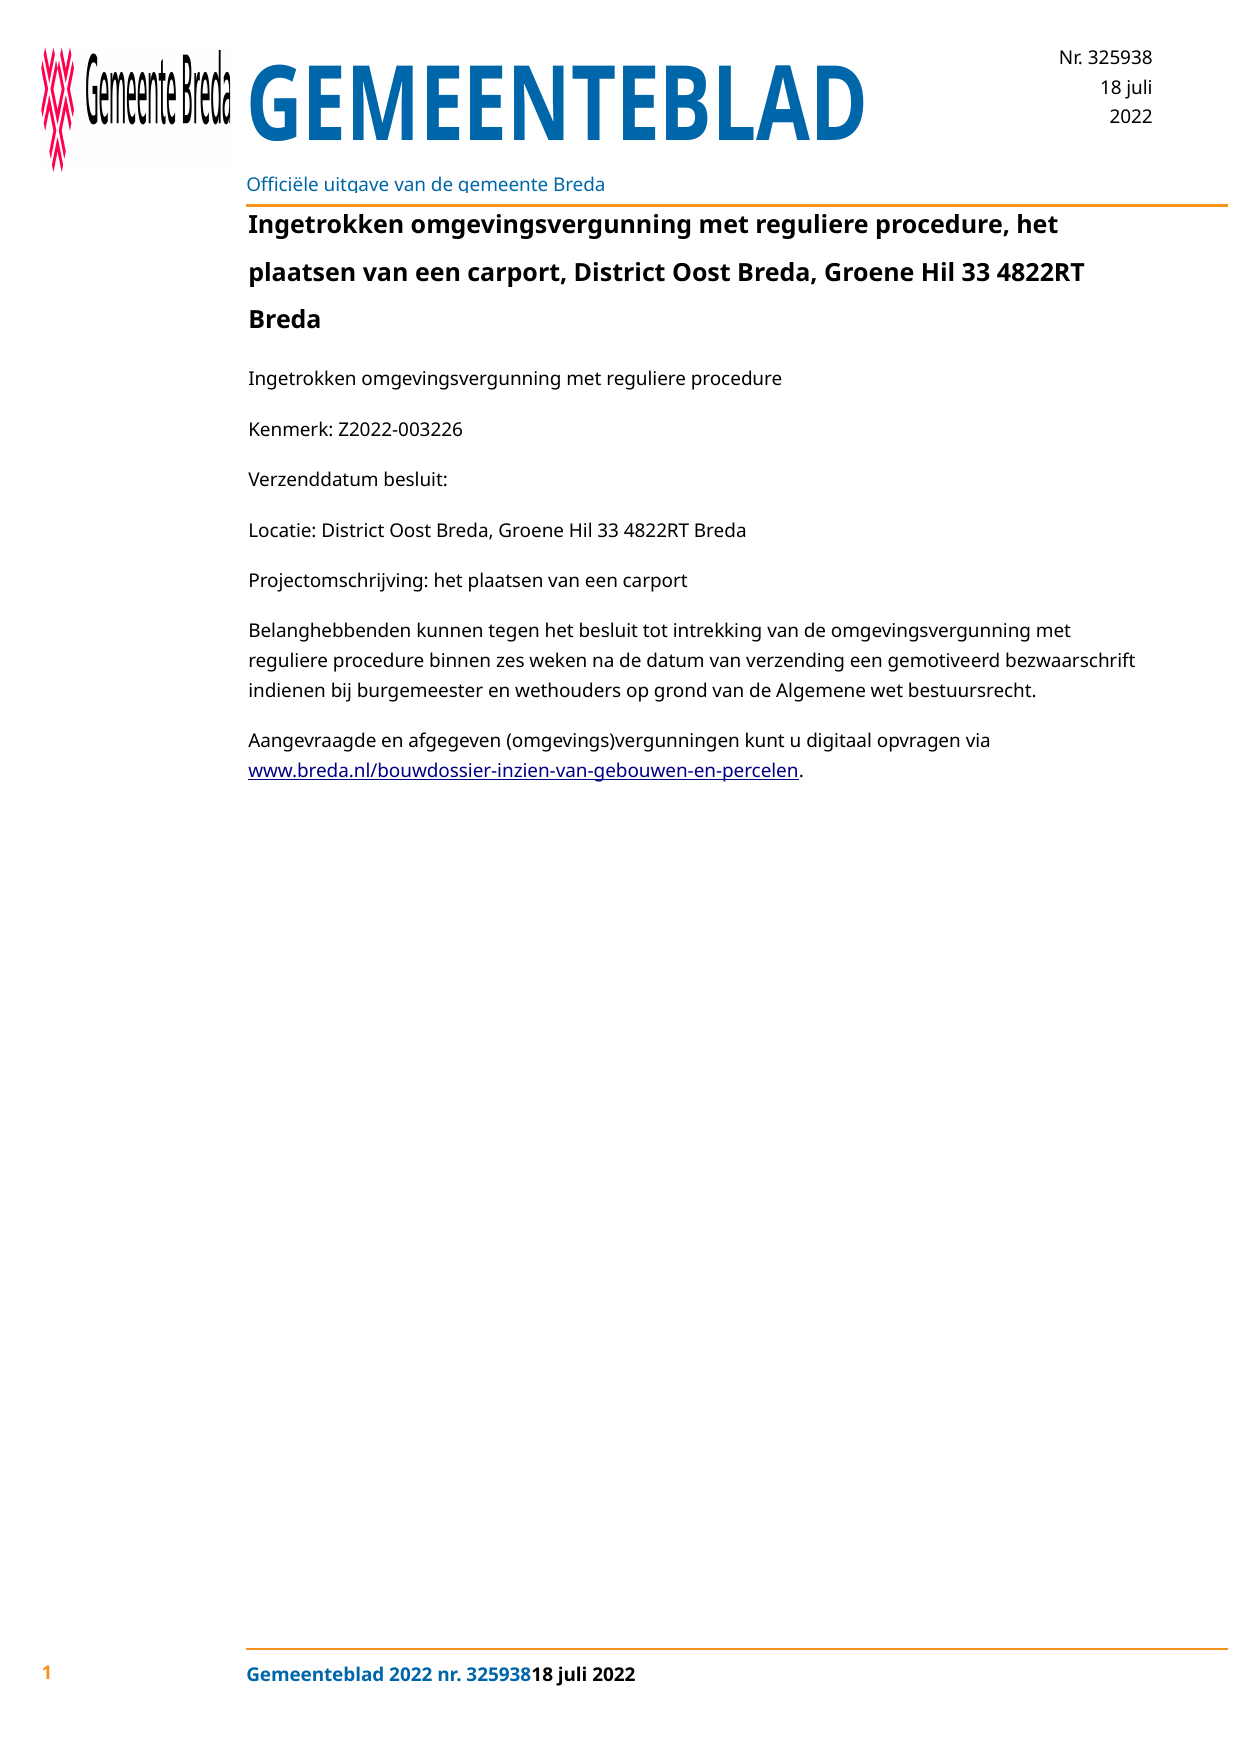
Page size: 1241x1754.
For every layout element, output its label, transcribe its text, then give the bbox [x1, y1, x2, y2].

picture [41, 47, 231, 172]
text Aangevraagde en afgegeven (omgevings)vergunningen kunt u digitaal opvragen via www.breda.nl/bouwdossier-inzien-van-gebouwen-en-percelen. [248, 727, 1152, 782]
text Ingetrokken omgevingsvergunning met reguliere procedure, het plaatsen van een carport, District Oost Breda, Groene Hil 33 4822RT Breda [248, 207, 1152, 336]
text Verzenddatum besluit: [248, 466, 1152, 492]
text Kenmerk: Z2022-003226 [248, 416, 1152, 442]
text Ingetrokken omgevingsvergunning met reguliere procedure [248, 366, 1152, 391]
text Projectomschrijving: het plaatsen van een carport [248, 567, 1152, 593]
text Locatie: District Oost Breda, Groene Hil 33 4822RT Breda [248, 517, 1152, 542]
text Belanghebbenden kunnen tegen het besluit tot intrekking van de omgevingsvergunning met reguliere procedure binnen zes weken na de datum van verzending een gemotiveerd bezwaarschrift indienen bij burgemeester en wethouders op grond van de Algemene wet bestuursrecht. [248, 618, 1152, 702]
